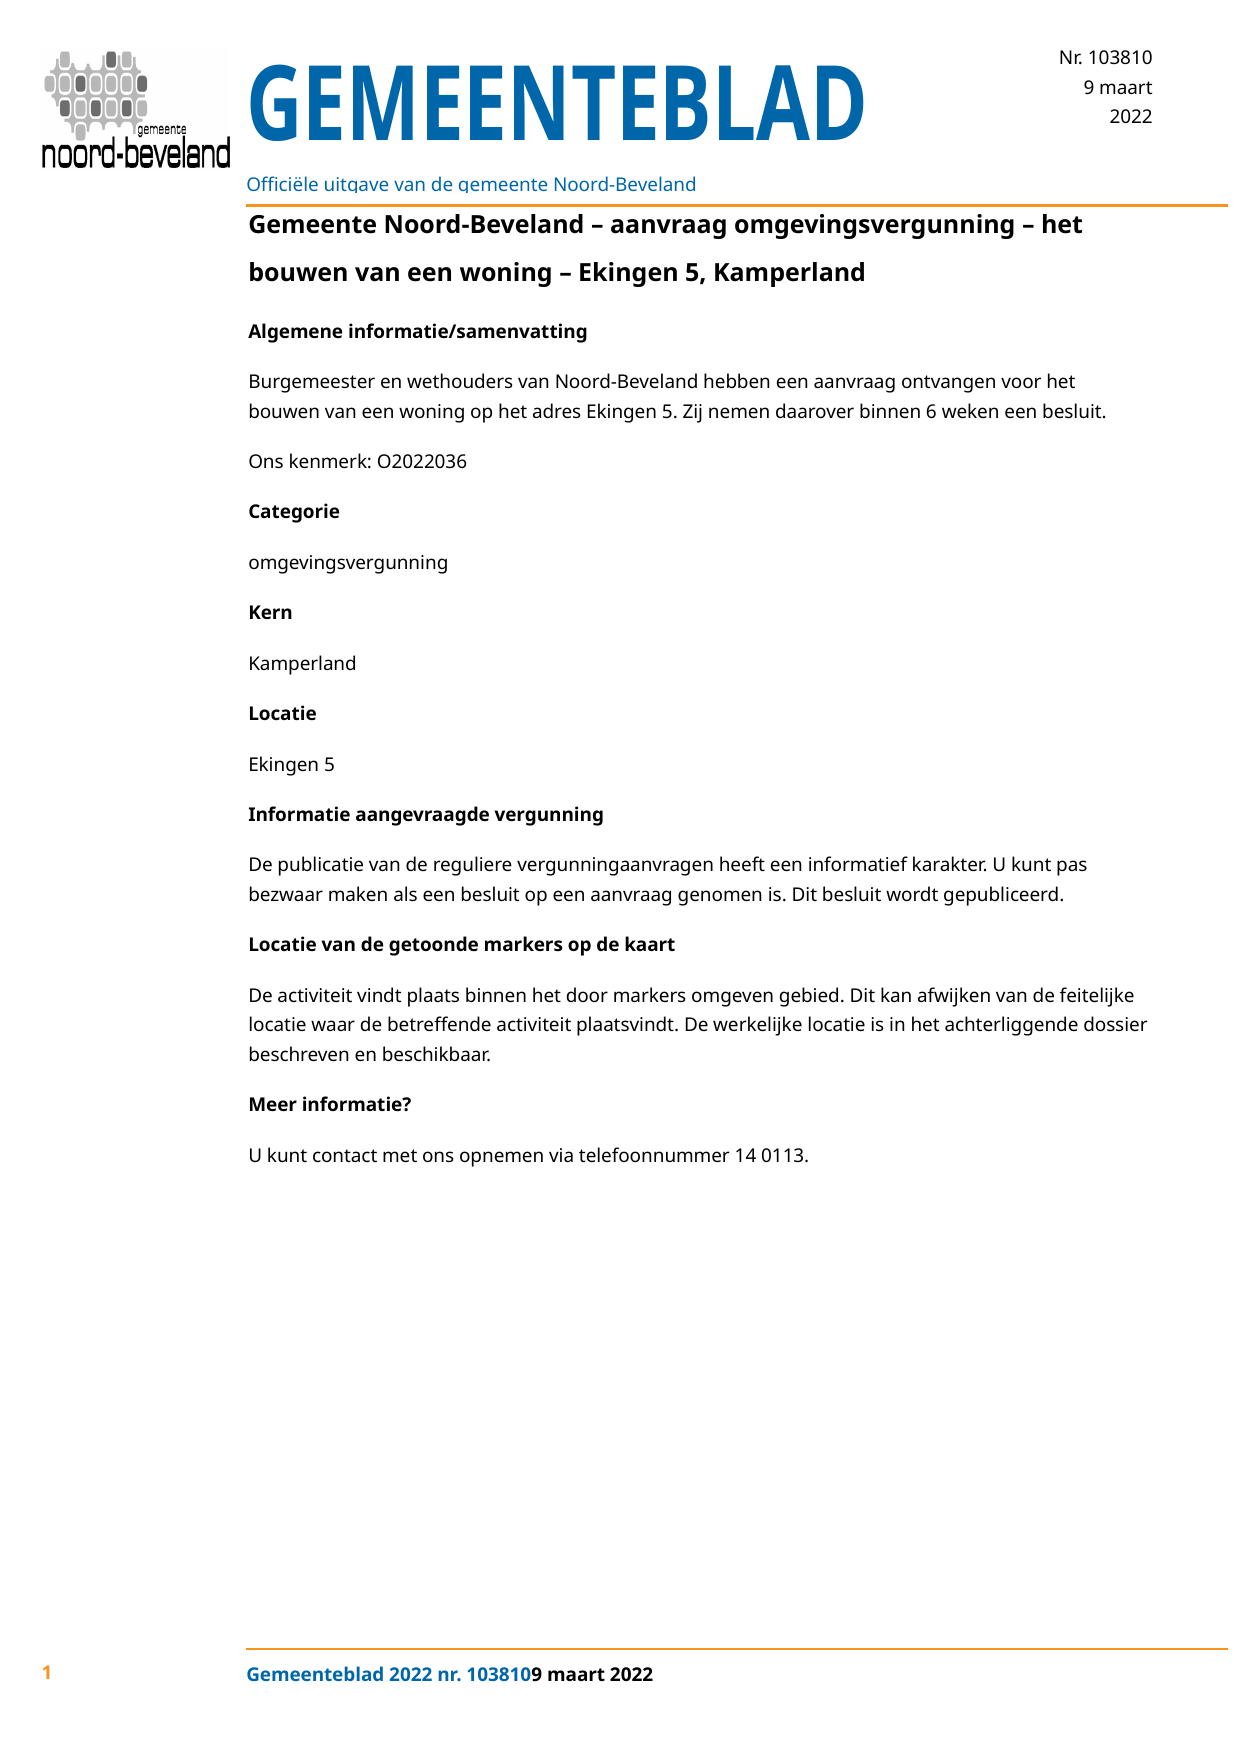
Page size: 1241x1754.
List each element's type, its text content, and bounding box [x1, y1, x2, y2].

text Kern [248, 599, 1152, 625]
text Locatie van de getoonde markers op de kaart [248, 932, 1152, 957]
text De activiteit vindt plaats binnen het door markers omgeven gebied. Dit kan afwijken van de feitelijke locatie waar de betreffende activiteit plaatsvindt. De werkelijke locatie is in het achterliggende dossier beschreven en beschikbaar. [248, 982, 1152, 1067]
text Burgemeester en wethouders van Noord-Beveland hebben een aanvraag ontvangen voor het bouwen van een woning op het adres Ekingen 5. Zij nemen daarover binnen 6 weken een besluit. [248, 368, 1152, 424]
text Ons kenmerk: O2022036 [248, 448, 1152, 474]
picture [41, 47, 231, 172]
text Algemene informatie/samenvatting [248, 318, 1152, 344]
text Kamperland [248, 650, 1152, 676]
text Ekingen 5 [248, 751, 1152, 777]
text Gemeente Noord-Beveland – aanvraag omgevingsvergunning – het bouwen van een woning – Ekingen 5, Kamperland [248, 207, 1152, 288]
text De publicatie van de reguliere vergunningaanvragen heeft een informatief karakter. U kunt pas bezwaar maken als een besluit op een aanvraag genomen is. Dit besluit wordt gepubliceerd. [248, 852, 1152, 907]
text Informatie aangevraagde vergunning [248, 801, 1152, 827]
text Locatie [248, 700, 1152, 726]
text Categorie [248, 499, 1152, 524]
text Meer informatie? [248, 1092, 1152, 1117]
text U kunt contact met ons opnemen via telefoonnummer 14 0113. [248, 1142, 1152, 1168]
text omgevingsvergunning [248, 549, 1152, 575]
